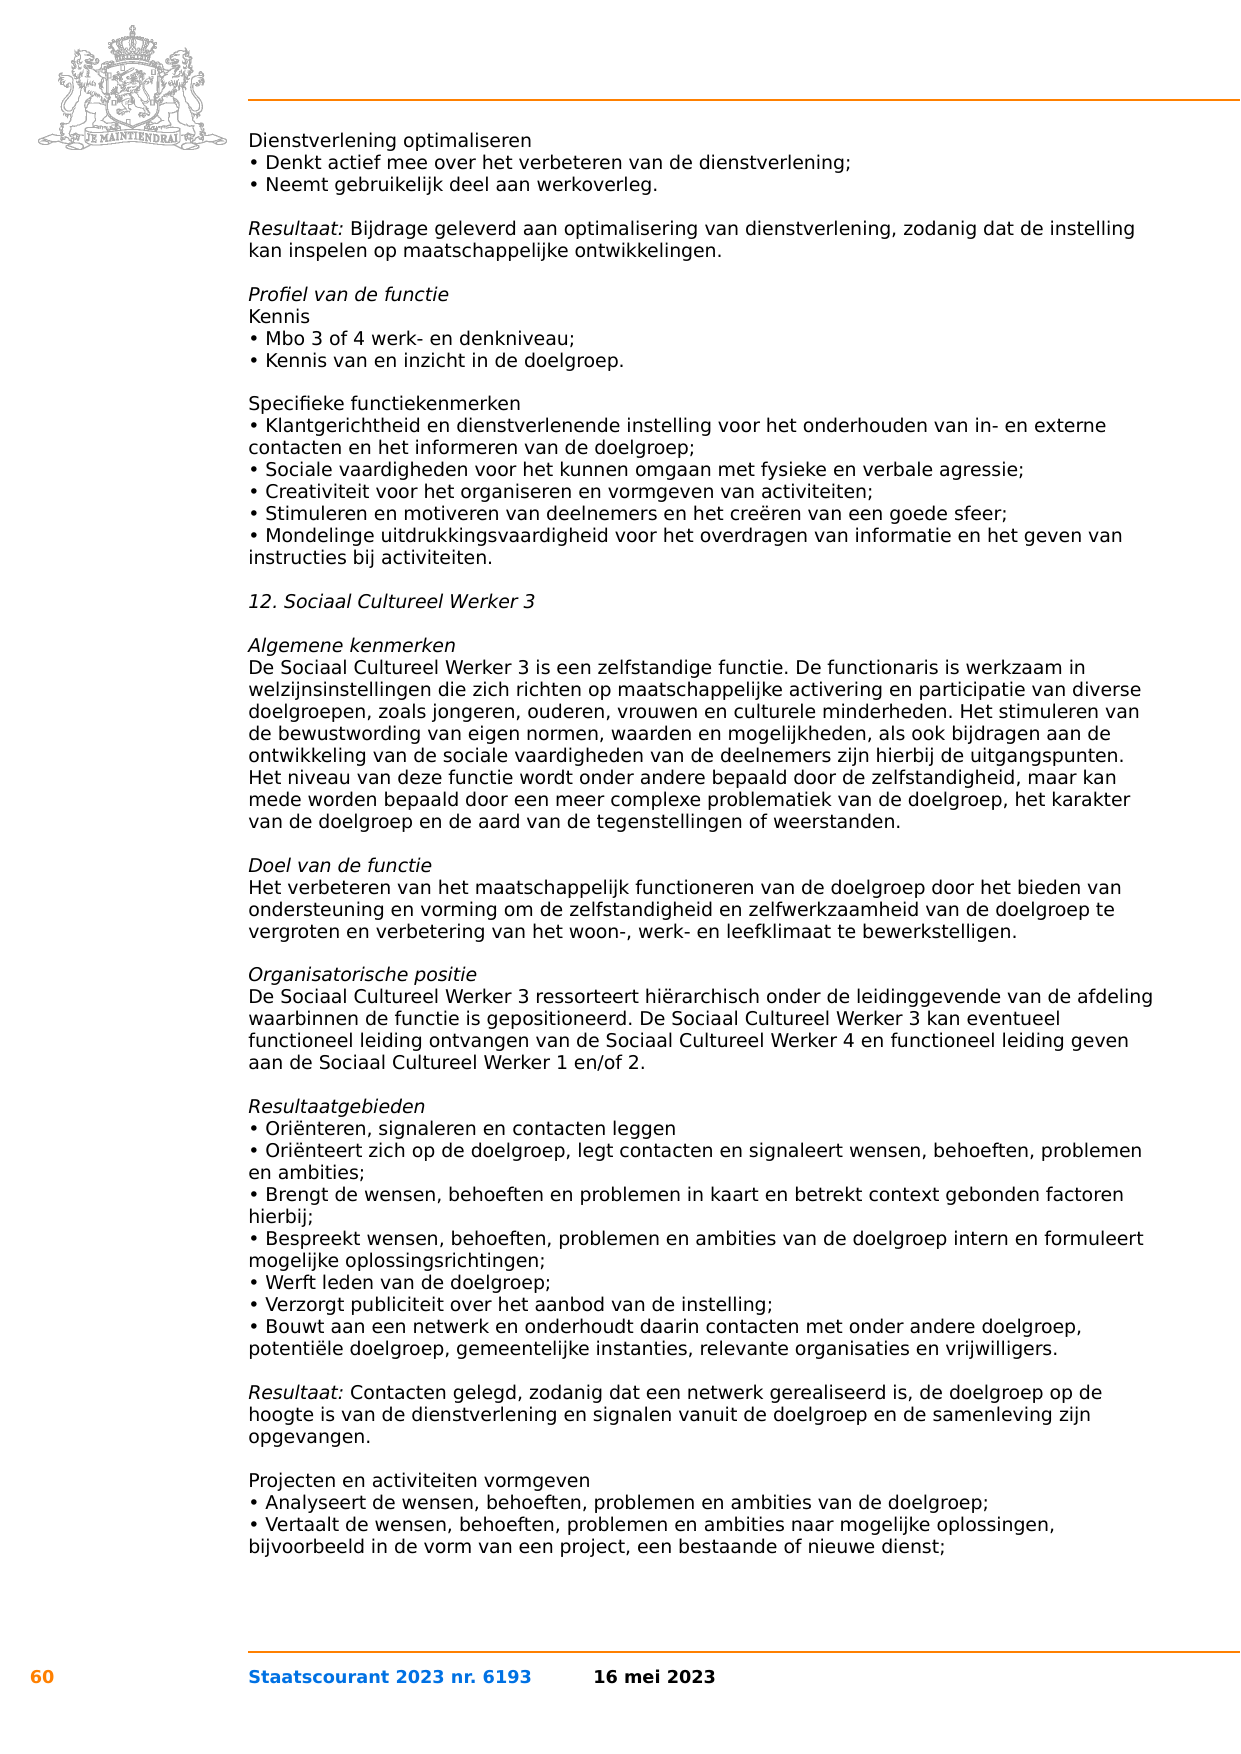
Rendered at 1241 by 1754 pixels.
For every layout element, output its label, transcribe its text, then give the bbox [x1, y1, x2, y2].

text • Kennis van en inzicht in de doelgroep. [248, 349, 1163, 371]
text • Oriënteren, signaleren en contacten leggen [248, 1118, 1163, 1140]
text • Vertaalt de wensen, behoeften, problemen en ambities naar mogelijke oplossingen, bijvoorbeeld in de vorm van een project, een bestaande of nieuwe dienst; [248, 1513, 1163, 1557]
text • Stimuleren en motiveren van deelnemers en het creëren van een goede sfeer; [248, 503, 1163, 525]
picture [38, 25, 227, 150]
text • Denkt actief mee over het verbeteren van de dienstverlening; [248, 152, 1163, 174]
text • Creativiteit voor het organiseren en vormgeven van activiteiten; [248, 481, 1163, 503]
text • Sociale vaardigheden voor het kunnen omgaan met fysieke en verbale agressie; [248, 459, 1163, 481]
text • Werft leden van de doelgroep; [248, 1272, 1163, 1294]
text • Oriënteert zich op de doelgroep, legt contacten en signaleert wensen, behoeften, problemen en ambities; [248, 1140, 1163, 1184]
text Projecten en activiteiten vormgeven [248, 1469, 1163, 1492]
text Profiel van de functie [248, 283, 1163, 306]
text Het verbeteren van het maatschappelijk functioneren van de doelgroep door het bieden van ondersteuning en vorming om de zelfstandigheid en zelfwerkzaamheid van de doelgroep te vergroten en verbetering van het woon-, werk- en leefklimaat te bewerkstelligen. [248, 877, 1163, 942]
text Kennis [248, 306, 1163, 327]
text Resultaatgebieden [248, 1096, 1163, 1118]
text • Neemt gebruikelijk deel aan werkoverleg. [248, 174, 1163, 196]
text • Mbo 3 of 4 werk- en denkniveau; [248, 327, 1163, 349]
text Algemene kenmerken [248, 635, 1163, 657]
text De Sociaal Cultureel Werker 3 ressorteert hiërarchisch onder de leidinggevende van de afdeling waarbinnen de functie is gepositioneerd. De Sociaal Cultureel Werker 3 kan eventueel functioneel leiding ontvangen van de Sociaal Cultureel Werker 4 en functioneel leiding geven aan de Sociaal Cultureel Werker 1 en/of 2. [248, 986, 1163, 1074]
text • Brengt de wensen, behoeften en problemen in kaart en betrekt context gebonden factoren hierbij; [248, 1184, 1163, 1228]
text • Bouwt aan een netwerk en onderhoudt daarin contacten met onder andere doelgroep, potentiële doelgroep, gemeentelijke instanties, relevante organisaties en vrijwilligers. [248, 1316, 1163, 1360]
text • Analyseert de wensen, behoeften, problemen en ambities van de doelgroep; [248, 1492, 1163, 1513]
text Dienstverlening optimaliseren [248, 130, 1163, 152]
text Resultaat: Bijdrage geleverd aan optimalisering van dienstverlening, zodanig dat de instelling kan inspelen op maatschappelijke ontwikkelingen. [248, 218, 1163, 262]
text • Bespreekt wensen, behoeften, problemen en ambities van de doelgroep intern en formuleert mogelijke oplossingsrichtingen; [248, 1228, 1163, 1272]
text De Sociaal Cultureel Werker 3 is een zelfstandige functie. De functionaris is werkzaam in welzijnsinstellingen die zich richten op maatschappelijke activering en participatie van diverse doelgroepen, zoals jongeren, ouderen, vrouwen en culturele minderheden. Het stimuleren van de bewustwording van eigen normen, waarden en mogelijkheden, als ook bijdragen aan de ontwikkeling van de sociale vaardigheden van de deelnemers zijn hierbij de uitgangspunten. Het niveau van deze functie wordt onder andere bepaald door de zelfstandigheid, maar kan mede worden bepaald door een meer complexe problematiek van de doelgroep, het karakter van de doelgroep en de aard van de tegenstellingen of weerstanden. [248, 657, 1163, 833]
text Resultaat: Contacten gelegd, zodanig dat een netwerk gerealiseerd is, de doelgroep op de hoogte is van de dienstverlening en signalen vanuit de doelgroep en de samenleving zijn opgevangen. [248, 1382, 1163, 1448]
text Organisatorische positie [248, 964, 1163, 986]
text • Klantgerichtheid en dienstverlenende instelling voor het onderhouden van in- en externe contacten en het informeren van de doelgroep; [248, 415, 1163, 459]
text Specifieke functiekenmerken [248, 393, 1163, 415]
text • Verzorgt publiciteit over het aanbod van de instelling; [248, 1294, 1163, 1316]
subtitle 12. Sociaal Cultureel Werker 3 [248, 591, 1163, 613]
text Doel van de functie [248, 854, 1163, 877]
text • Mondelinge uitdrukkingsvaardigheid voor het overdragen van informatie en het geven van instructies bij activiteiten. [248, 525, 1163, 569]
